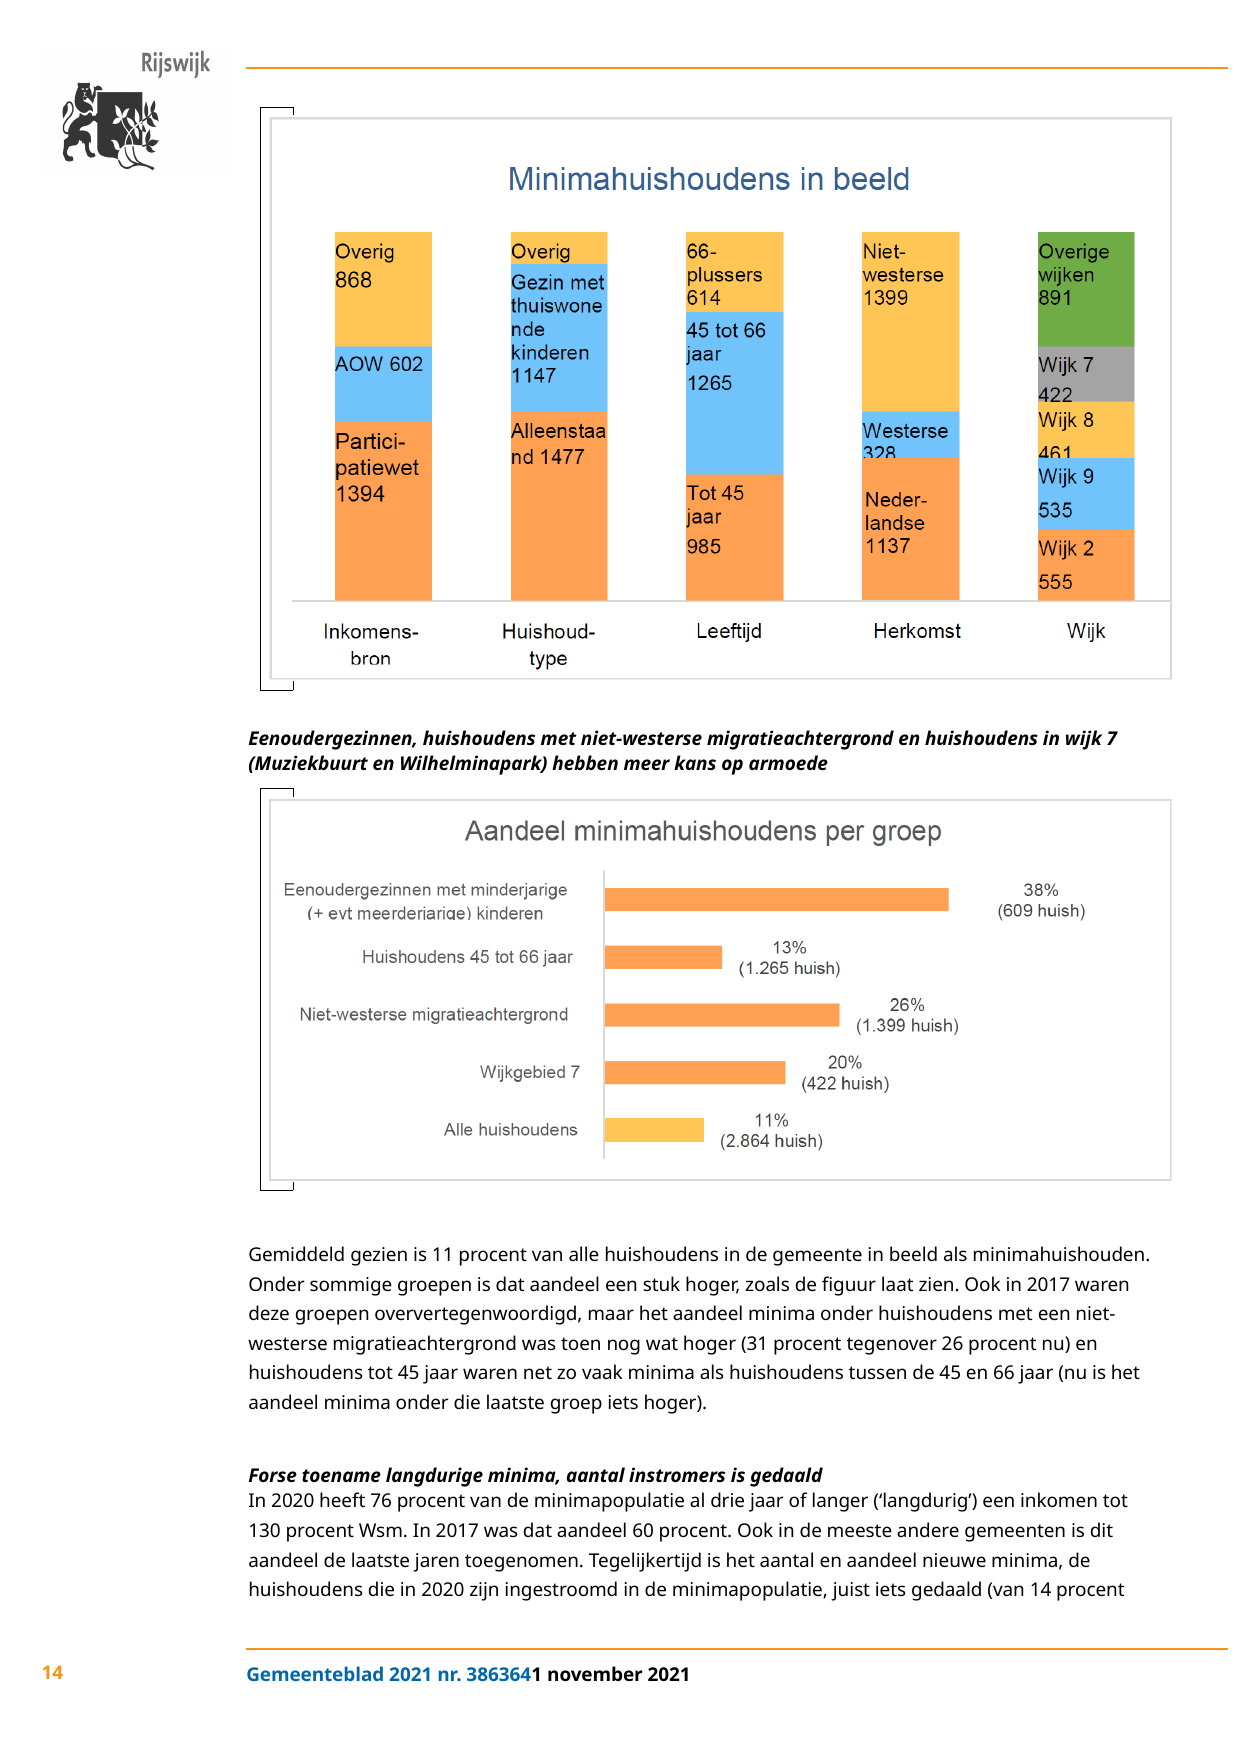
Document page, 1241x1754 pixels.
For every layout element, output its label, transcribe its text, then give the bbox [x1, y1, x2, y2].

picture [268, 115, 1173, 681]
picture [268, 797, 1173, 1182]
text Forse toename langdurige minima, aantal instromers is gedaald [248, 1462, 1152, 1488]
text Gemiddeld gezien is 11 procent van alle huishoudens in de gemeente in beeld als minimahuishouden. Onder sommige groepen is dat aandeel een stuk hoger, zoals de figuur laat zien. Ook in 2017 waren deze groepen oververtegenwoordigd, maar het aandeel minima onder huishoudens met een niet-westerse migratieachtergrond was toen nog wat hoger (31 procent tegenover 26 procent nu) en huishoudens tot 45 jaar waren net zo vaak minima als huishoudens tussen de 45 en 66 jaar (nu is het aandeel minima onder die laatste groep iets hoger). [248, 1241, 1152, 1415]
picture [41, 47, 231, 172]
text In 2020 heeft 76 procent van de minimapopulatie al drie jaar of langer (‘langdurig’) een inkomen tot 130 procent Wsm. In 2017 was dat aandeel 60 procent. Ook in de meeste andere gemeenten is dit aandeel de laatste jaren toegenomen. Tegelijkertijd is het aantal en aandeel nieuwe minima, de huishoudens die in 2020 zijn ingestroomd in de minimapopulatie, juist iets gedaald (van 14 procent [248, 1488, 1152, 1602]
text Eenoudergezinnen, huishoudens met niet-westerse migratieachtergrond en huishoudens in wijk 7 (Muziekbuurt en Wilhelminapark) hebben meer kans op armoede [248, 725, 1152, 776]
